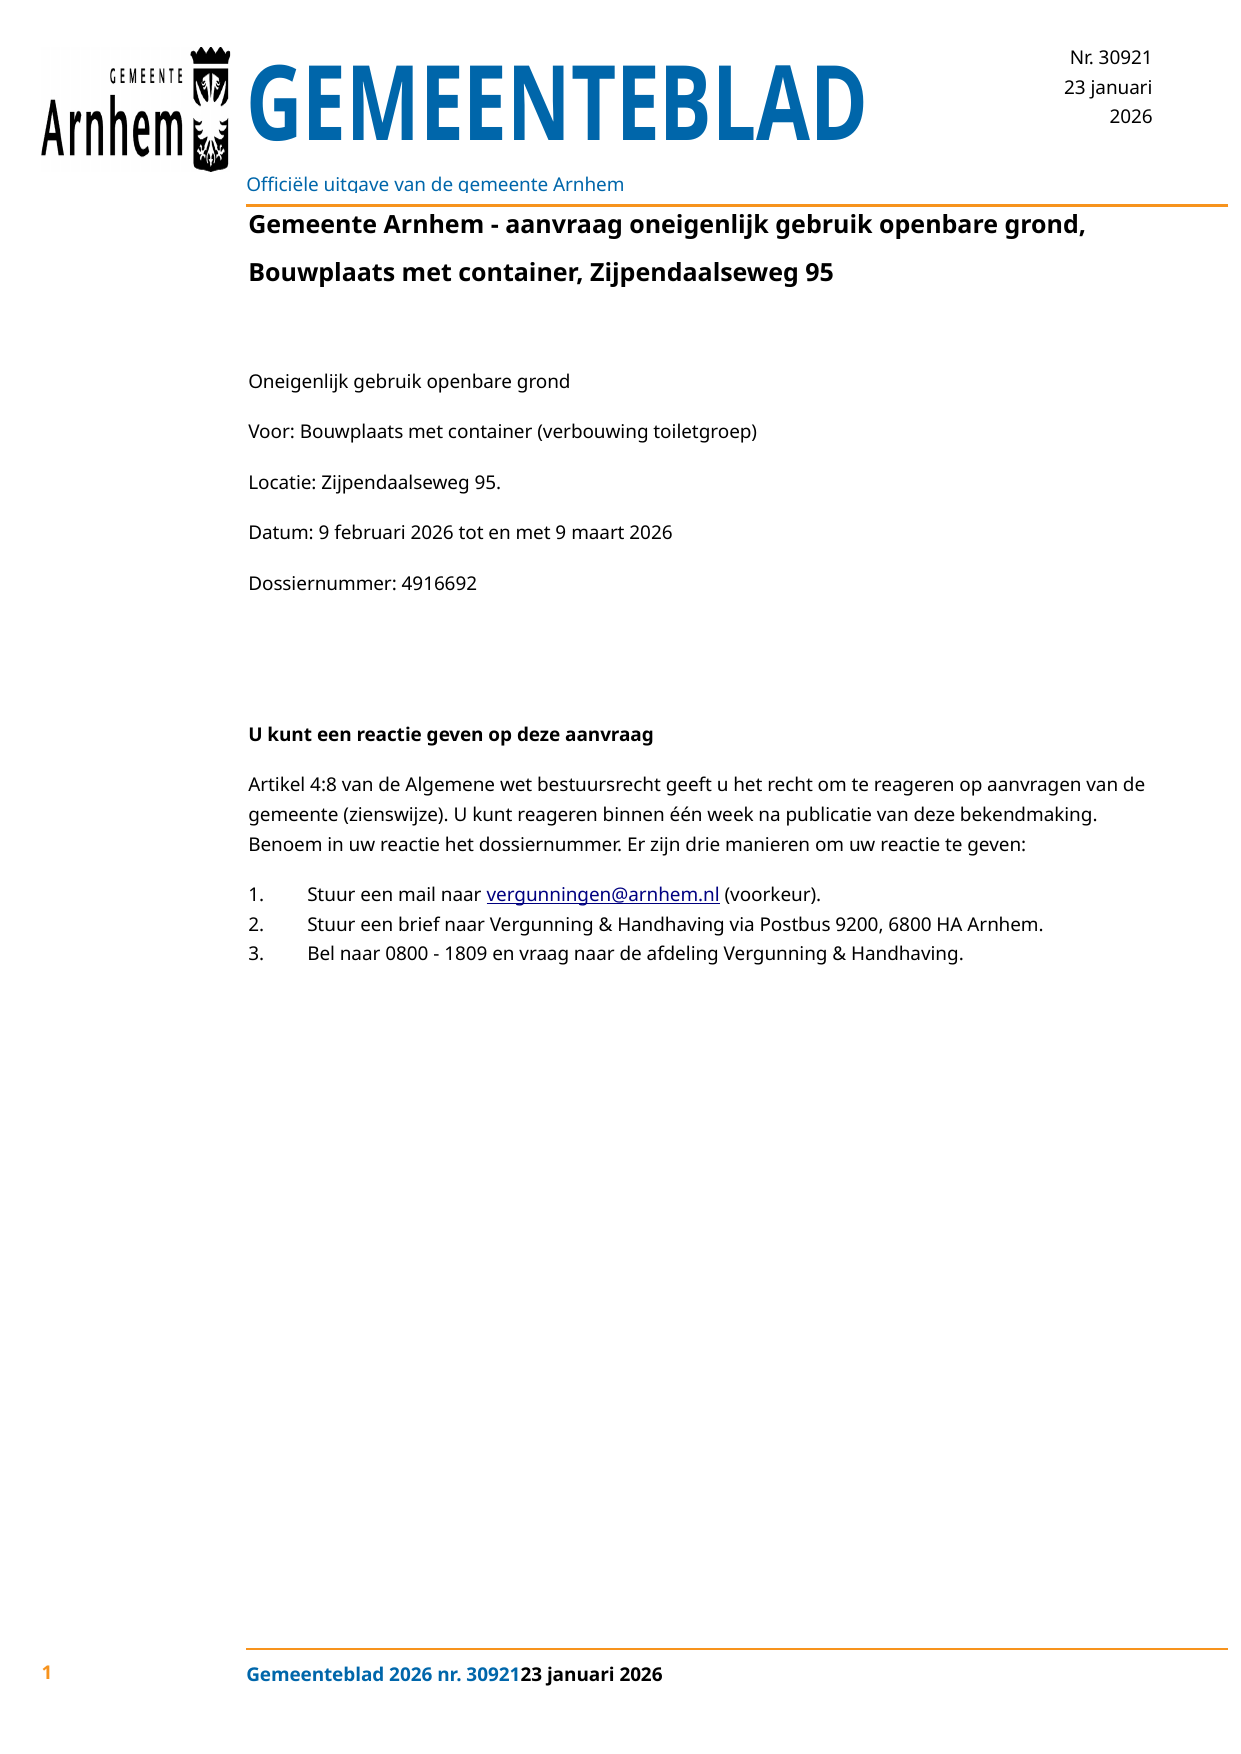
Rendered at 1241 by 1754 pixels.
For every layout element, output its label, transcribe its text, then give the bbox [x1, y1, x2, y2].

text Dossiernummer: 4916692 [248, 570, 1152, 596]
text U kunt een reactie geven op deze aanvraag [248, 721, 1152, 747]
text Artikel 4:8 van de Algemene wet bestuursrecht geeft u het recht om te reageren op aanvragen van de gemeente (zienswijze). U kunt reageren binnen één week na publicatie van deze bekendmaking. Benoem in uw reactie het dossiernummer. Er zijn drie manieren om uw reactie te geven: [248, 772, 1152, 857]
text Locatie: Zijpendaalseweg 95. [248, 469, 1152, 495]
text Voor: Bouwplaats met container (verbouwing toiletgroep) [248, 419, 1152, 444]
list Stuur een mail naar vergunningen@arnhem.nl (voorkeur). [248, 881, 1152, 907]
list Stuur een brief naar Vergunning & Handhaving via Postbus 9200, 6800 HA Arnhem. [248, 911, 1152, 937]
text Gemeente Arnhem - aanvraag oneigenlijk gebruik openbare grond, Bouwplaats met container, Zijpendaalseweg 95 [248, 207, 1152, 288]
text Oneigenlijk gebruik openbare grond [248, 368, 1152, 394]
list Bel naar 0800 - 1809 en vraag naar de afdeling Vergunning & Handhaving. [248, 940, 1152, 966]
picture [41, 47, 231, 172]
text Datum: 9 februari 2026 tot en met 9 maart 2026 [248, 519, 1152, 545]
